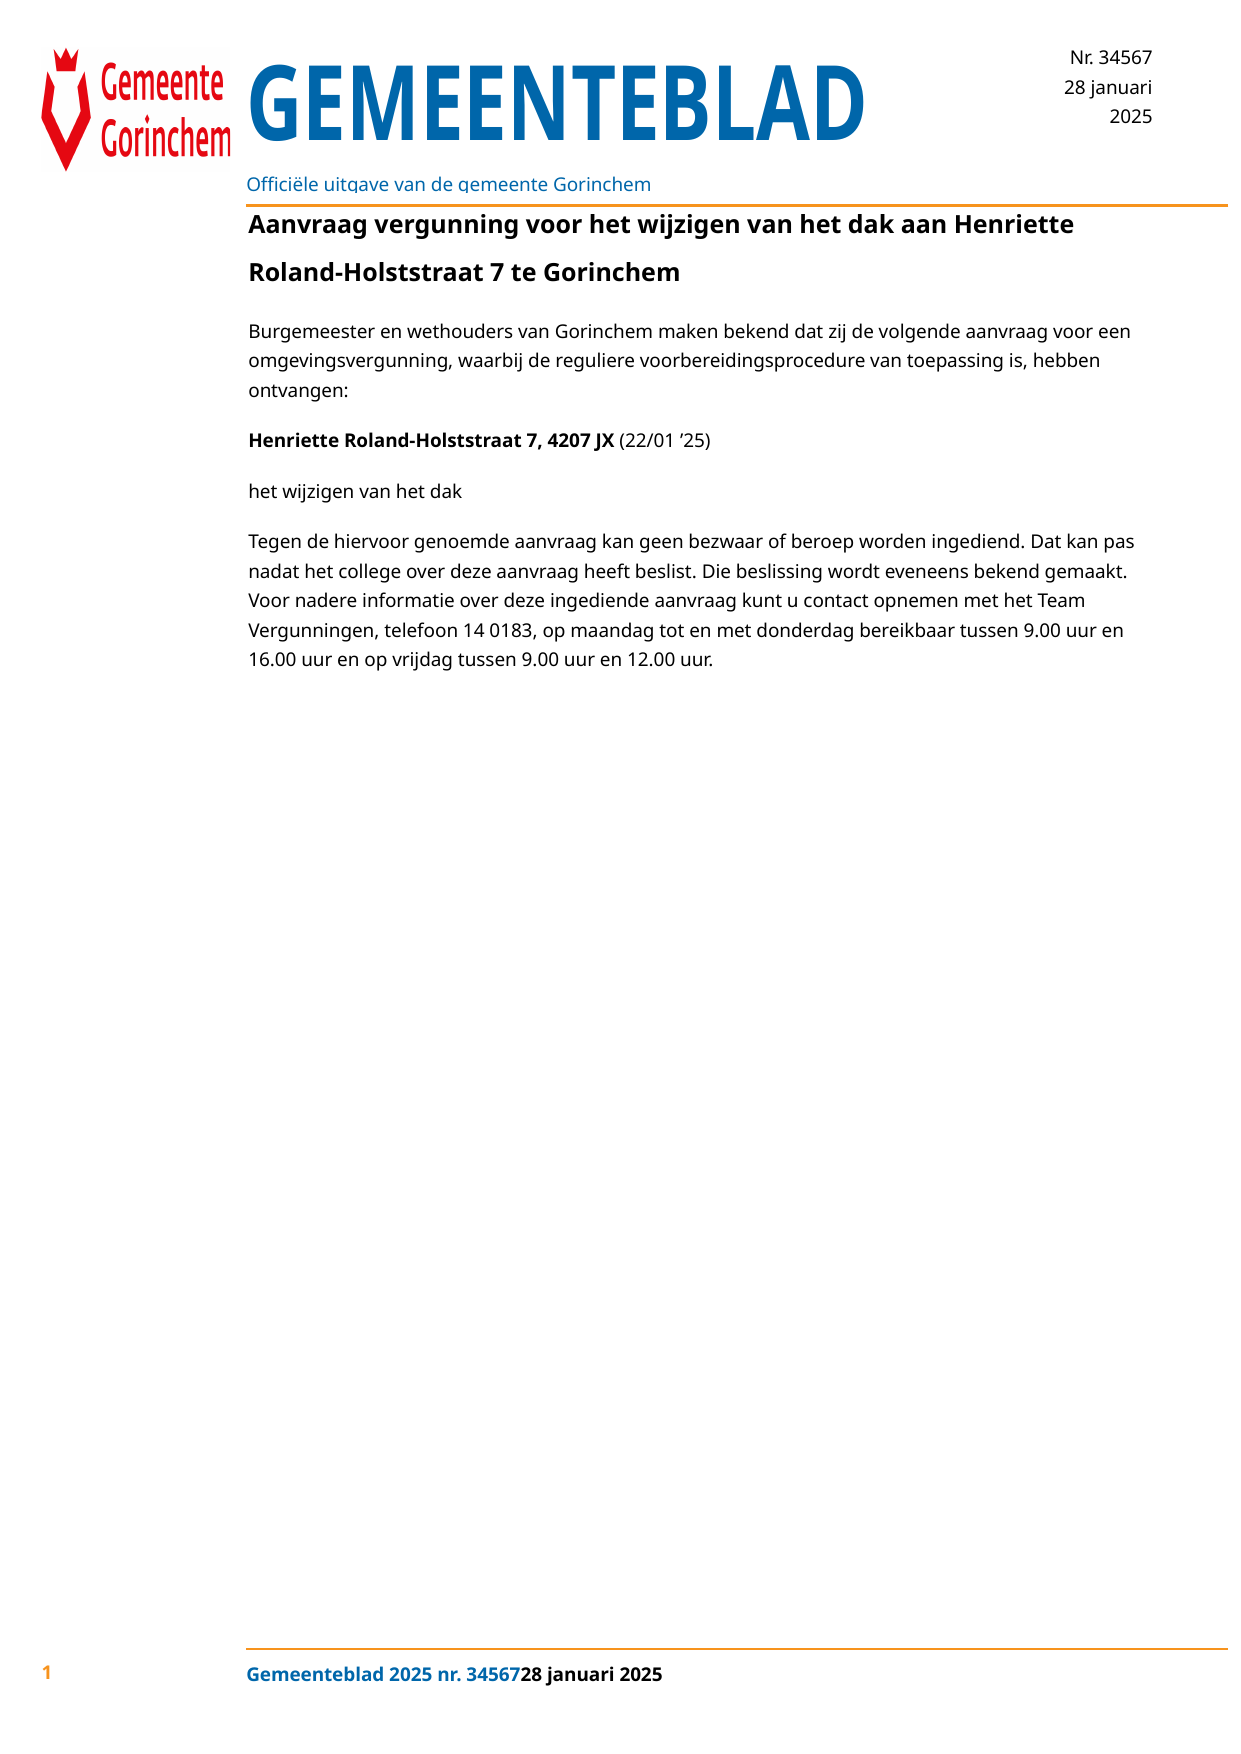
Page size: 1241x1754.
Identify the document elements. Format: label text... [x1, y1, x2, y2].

text Burgemeester en wethouders van Gorinchem maken bekend dat zij de volgende aanvraag voor een omgevingsvergunning, waarbij de reguliere voorbereidingsprocedure van toepassing is, hebben ontvangen: [248, 318, 1152, 403]
text Henriette Roland-Holststraat 7, 4207 JX (22/01 ’25) [248, 427, 1152, 453]
text het wijzigen van het dak [248, 478, 1152, 504]
picture [41, 47, 231, 172]
text Aanvraag vergunning voor het wijzigen van het dak aan Henriette Roland-Holststraat 7 te Gorinchem [248, 207, 1152, 288]
text Tegen de hiervoor genoemde aanvraag kan geen bezwaar of beroep worden ingediend. Dat kan pas nadat het college over deze aanvraag heeft beslist. Die beslissing wordt eveneens bekend gemaakt. Voor nadere informatie over deze ingediende aanvraag kunt u contact opnemen met het Team Vergunningen, telefoon 14 0183, op maandag tot en met donderdag bereikbaar tussen 9.00 uur en 16.00 uur en op vrijdag tussen 9.00 uur en 12.00 uur. [248, 528, 1152, 672]
